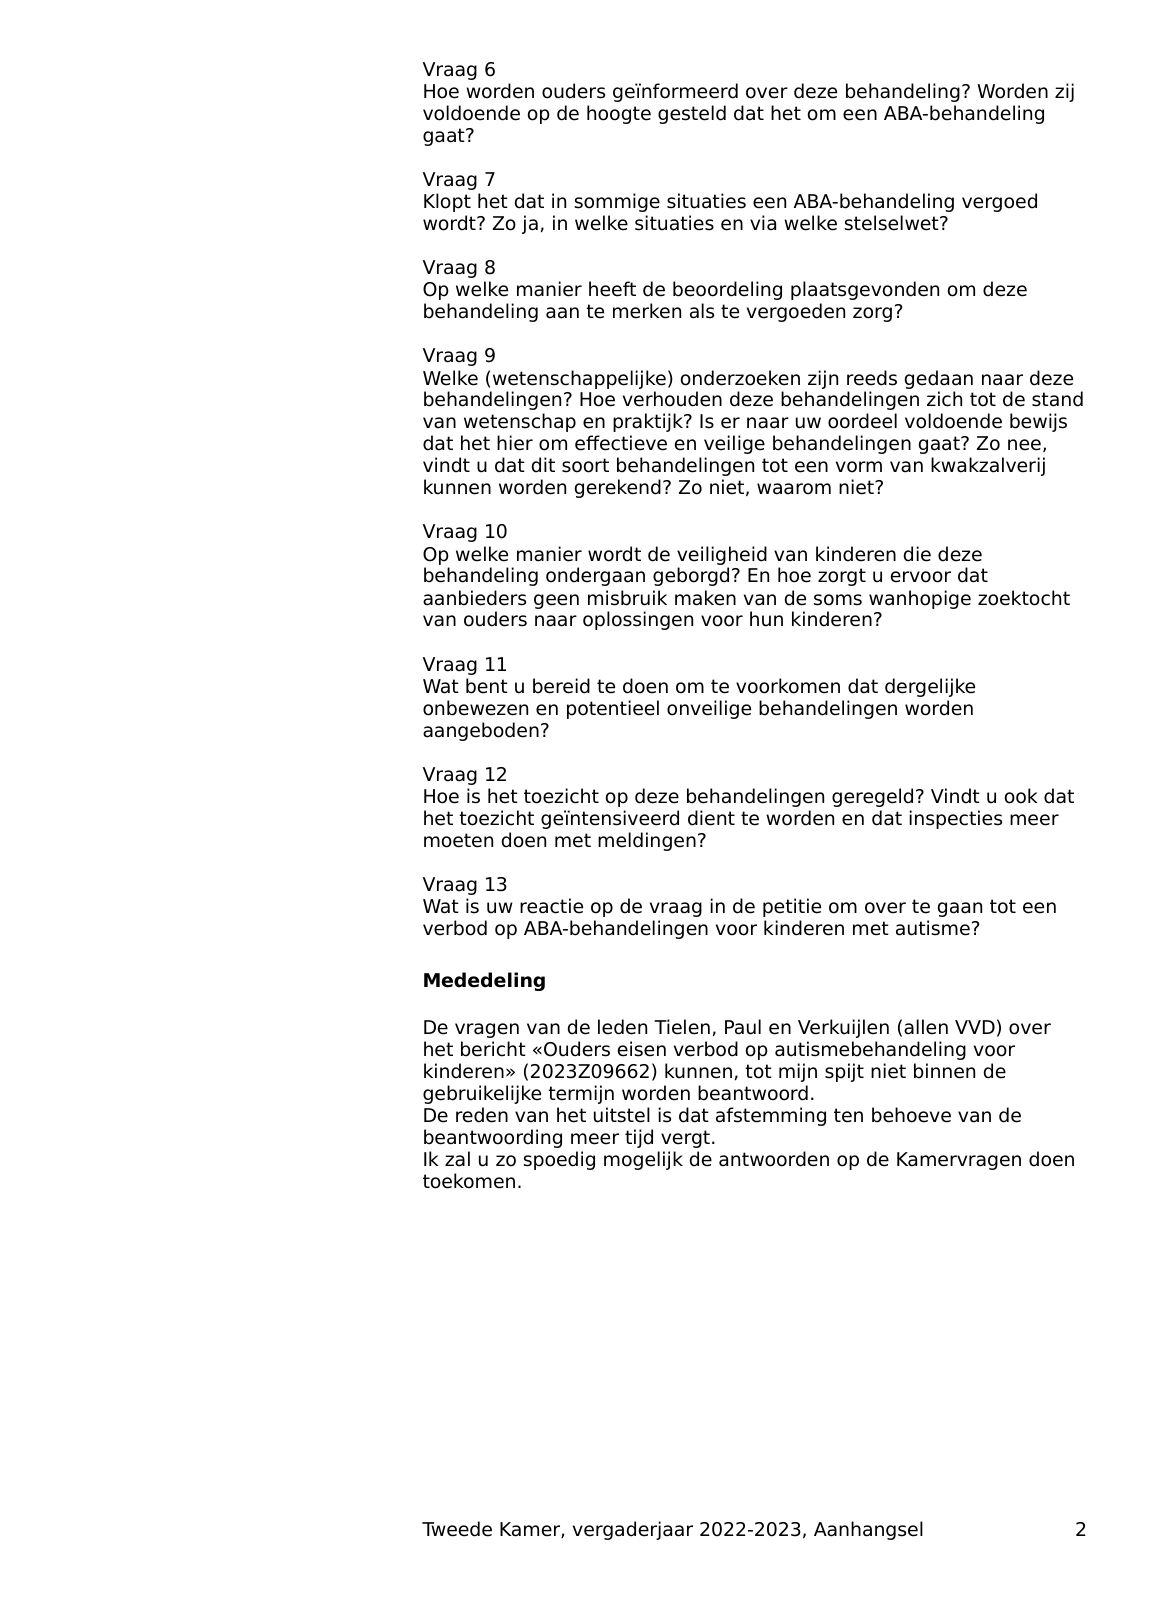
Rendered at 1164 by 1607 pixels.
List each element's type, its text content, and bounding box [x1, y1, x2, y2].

text De reden van het uitstel is dat afstemming ten behoeve van de beantwoording meer tijd vergt. [422, 1104, 1087, 1148]
text Ik zal u zo spoedig mogelijk de antwoorden op de Kamervragen doen toekomen. [422, 1148, 1087, 1192]
text Wat bent u bereid te doen om te voorkomen dat dergelijke onbewezen en potentieel onveilige behandelingen worden aangeboden? [422, 676, 1087, 741]
text Vraag 12 [422, 764, 1087, 786]
text Hoe is het toezicht op deze behandelingen geregeld? Vindt u ook dat het toezicht geïntensiveerd dient te worden en dat inspecties meer moeten doen met meldingen? [422, 786, 1087, 852]
text Vraag 7 [422, 169, 1087, 191]
text Vraag 11 [422, 653, 1087, 676]
text Vraag 9 [422, 345, 1087, 367]
text Op welke manier heeft de beoordeling plaatsgevonden om deze behandeling aan te merken als te vergoeden zorg? [422, 279, 1087, 323]
text De vragen van de leden Tielen, Paul en Verkuijlen (allen VVD) over het bericht «Ouders eisen verbod op autismebehandeling voor kinderen» (2023Z09662) kunnen, tot mijn spijt niet binnen de gebruikelijke termijn worden beantwoord. [422, 1017, 1087, 1104]
text Hoe worden ouders geïnformeerd over deze behandeling? Worden zij voldoende op de hoogte gesteld dat het om een ABA-behandeling gaat? [422, 81, 1087, 147]
text Wat is uw reactie op de vraag in de petitie om over te gaan tot een verbod op ABA-behandelingen voor kinderen met autisme? [422, 896, 1087, 940]
text Welke (wetenschappelijke) onderzoeken zijn reeds gedaan naar deze behandelingen? Hoe verhouden deze behandelingen zich tot de stand van wetenschap en praktijk? Is er naar uw oordeel voldoende bewijs dat het hier om effectieve en veilige behandelingen gaat? Zo nee, vindt u dat dit soort behandelingen tot een vorm van kwakzalverij kunnen worden gerekend? Zo niet, waarom niet? [422, 367, 1087, 499]
text Klopt het dat in sommige situaties een ABA-behandeling vergoed wordt? Zo ja, in welke situaties en via welke stelselwet? [422, 191, 1087, 235]
text Vraag 8 [422, 257, 1087, 279]
text Vraag 10 [422, 521, 1087, 543]
text Op welke manier wordt de veiligheid van kinderen die deze behandeling ondergaan geborgd? En hoe zorgt u ervoor dat aanbieders geen misbruik maken van de soms wanhopige zoektocht van ouders naar oplossingen voor hun kinderen? [422, 543, 1087, 631]
text Vraag 6 [422, 59, 1087, 81]
text Vraag 13 [422, 874, 1087, 896]
subtitle Mededeling [422, 970, 1087, 992]
